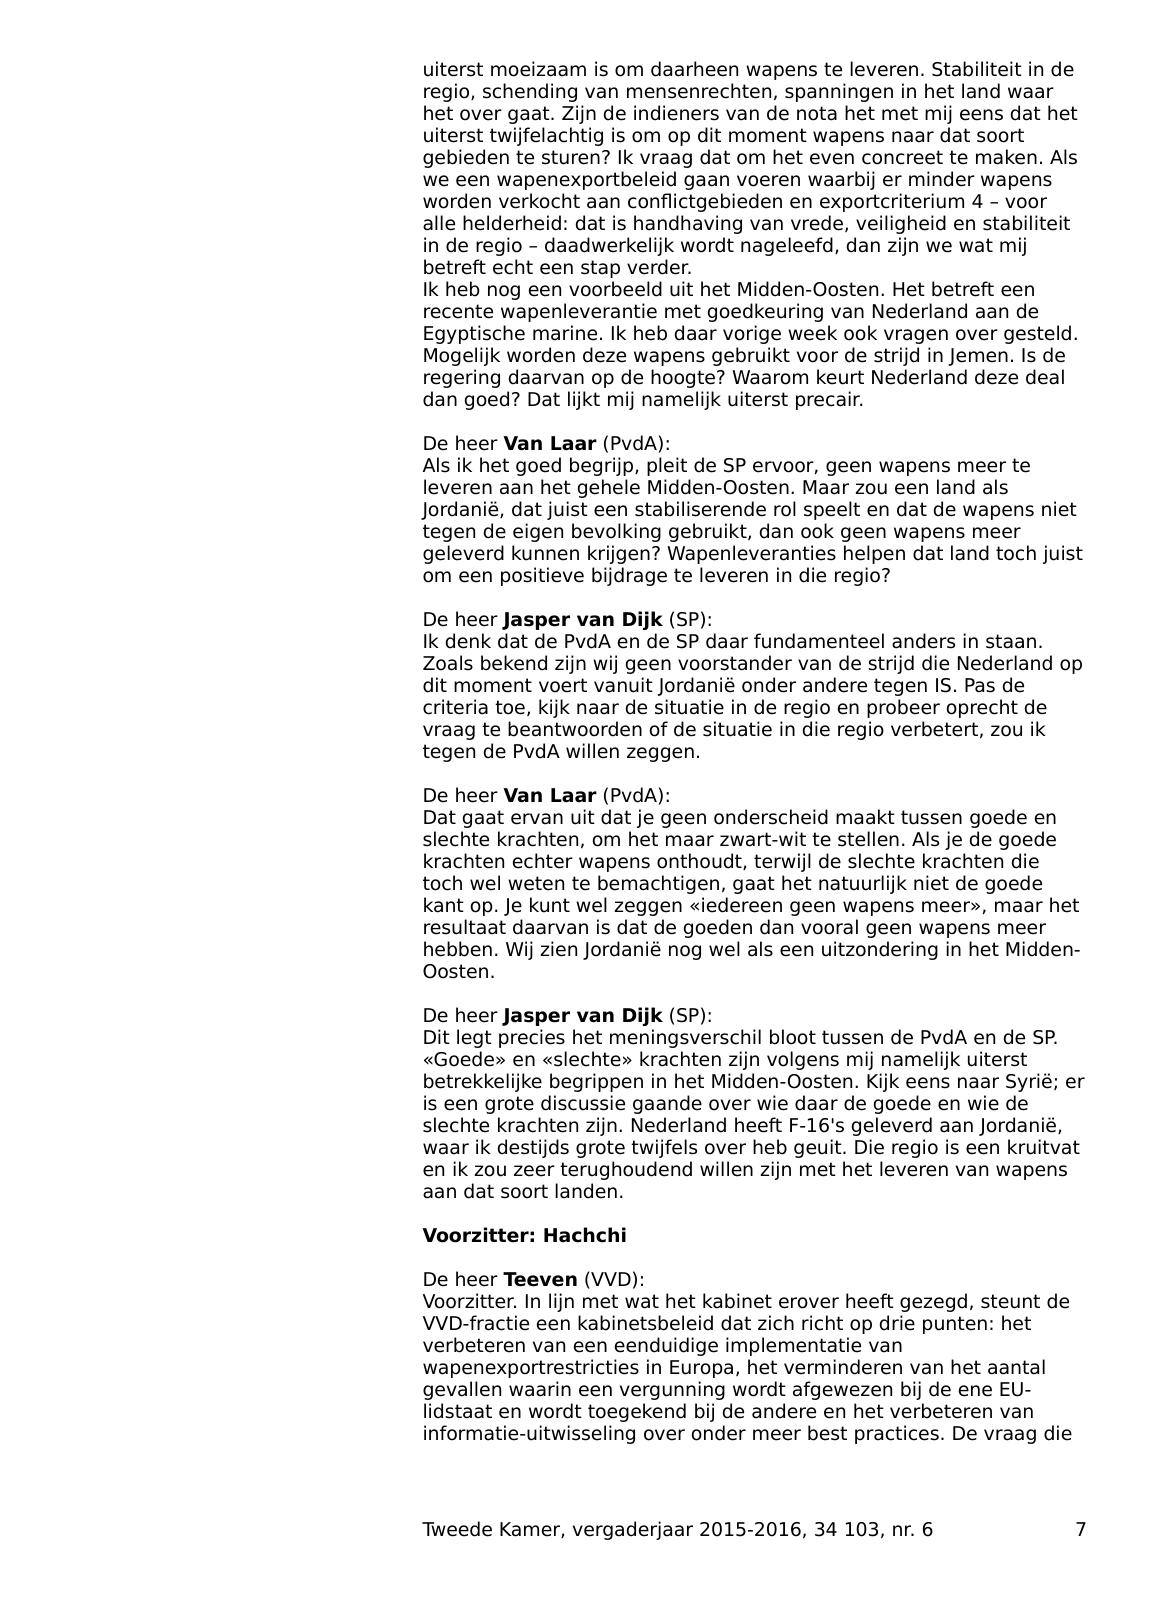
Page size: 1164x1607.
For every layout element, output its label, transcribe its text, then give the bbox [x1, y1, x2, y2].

text Dit legt precies het meningsverschil bloot tussen de PvdA en de SP. «Goede» en «slechte» krachten zijn volgens mij namelijk uiterst betrekkelijke begrippen in het Midden-Oosten. Kijk eens naar Syrië; er is een grote discussie gaande over wie daar de goede en wie de slechte krachten zijn. Nederland heeft F-16's geleverd aan Jordanië, waar ik destijds grote twijfels over heb geuit. Die regio is een kruitvat en ik zou zeer terughoudend willen zijn met het leveren van wapens aan dat soort landen. [422, 1027, 1087, 1203]
text Ik heb nog een voorbeeld uit het Midden-Oosten. Het betreft een recente wapenleverantie met goedkeuring van Nederland aan de Egyptische marine. Ik heb daar vorige week ook vragen over gesteld. Mogelijk worden deze wapens gebruikt voor de strijd in Jemen. Is de regering daarvan op de hoogte? Waarom keurt Nederland deze deal dan goed? Dat lijkt mij namelijk uiterst precair. [422, 279, 1087, 411]
text Dat gaat ervan uit dat je geen onderscheid maakt tussen goede en slechte krachten, om het maar zwart-wit te stellen. Als je de goede krachten echter wapens onthoudt, terwijl de slechte krachten die toch wel weten te bemachtigen, gaat het natuurlijk niet de goede kant op. Je kunt wel zeggen «iedereen geen wapens meer», maar het resultaat daarvan is dat de goeden dan vooral geen wapens meer hebben. Wij zien Jordanië nog wel als een uitzondering in het Midden-Oosten. [422, 807, 1087, 983]
text De heer Teeven (VVD): [422, 1269, 1087, 1291]
text uiterst moeizaam is om daarheen wapens te leveren. Stabiliteit in de regio, schending van mensenrechten, spanningen in het land waar het over gaat. Zijn de indieners van de nota het met mij eens dat het uiterst twijfelachtig is om op dit moment wapens naar dat soort gebieden te sturen? Ik vraag dat om het even concreet te maken. Als we een wapenexportbeleid gaan voeren waarbij er minder wapens worden verkocht aan conflictgebieden en exportcriterium 4 – voor alle helderheid: dat is handhaving van vrede, veiligheid en stabiliteit in de regio – daadwerkelijk wordt nageleefd, dan zijn we wat mij betreft echt een stap verder. [422, 59, 1087, 279]
text De heer Jasper van Dijk (SP): [422, 609, 1087, 631]
text De heer Van Laar (PvdA): [422, 785, 1087, 807]
text Voorzitter: Hachchi [422, 1225, 1087, 1247]
text Als ik het goed begrijp, pleit de SP ervoor, geen wapens meer te leveren aan het gehele Midden-Oosten. Maar zou een land als Jordanië, dat juist een stabiliserende rol speelt en dat de wapens niet tegen de eigen bevolking gebruikt, dan ook geen wapens meer geleverd kunnen krijgen? Wapenleveranties helpen dat land toch juist om een positieve bijdrage te leveren in die regio? [422, 455, 1087, 587]
text De heer Van Laar (PvdA): [422, 433, 1087, 455]
text De heer Jasper van Dijk (SP): [422, 1005, 1087, 1027]
text Voorzitter. In lijn met wat het kabinet erover heeft gezegd, steunt de VVD-fractie een kabinetsbeleid dat zich richt op drie punten: het verbeteren van een eenduidige implementatie van wapenexportrestricties in Europa, het verminderen van het aantal gevallen waarin een vergunning wordt afgewezen bij de ene EU-lidstaat en wordt toegekend bij de andere en het verbeteren van informatie-uitwisseling over onder meer best practices. De vraag die [422, 1291, 1087, 1445]
text Ik denk dat de PvdA en de SP daar fundamenteel anders in staan. Zoals bekend zijn wij geen voorstander van de strijd die Nederland op dit moment voert vanuit Jordanië onder andere tegen IS. Pas de criteria toe, kijk naar de situatie in de regio en probeer oprecht de vraag te beantwoorden of de situatie in die regio verbetert, zou ik tegen de PvdA willen zeggen. [422, 631, 1087, 763]
